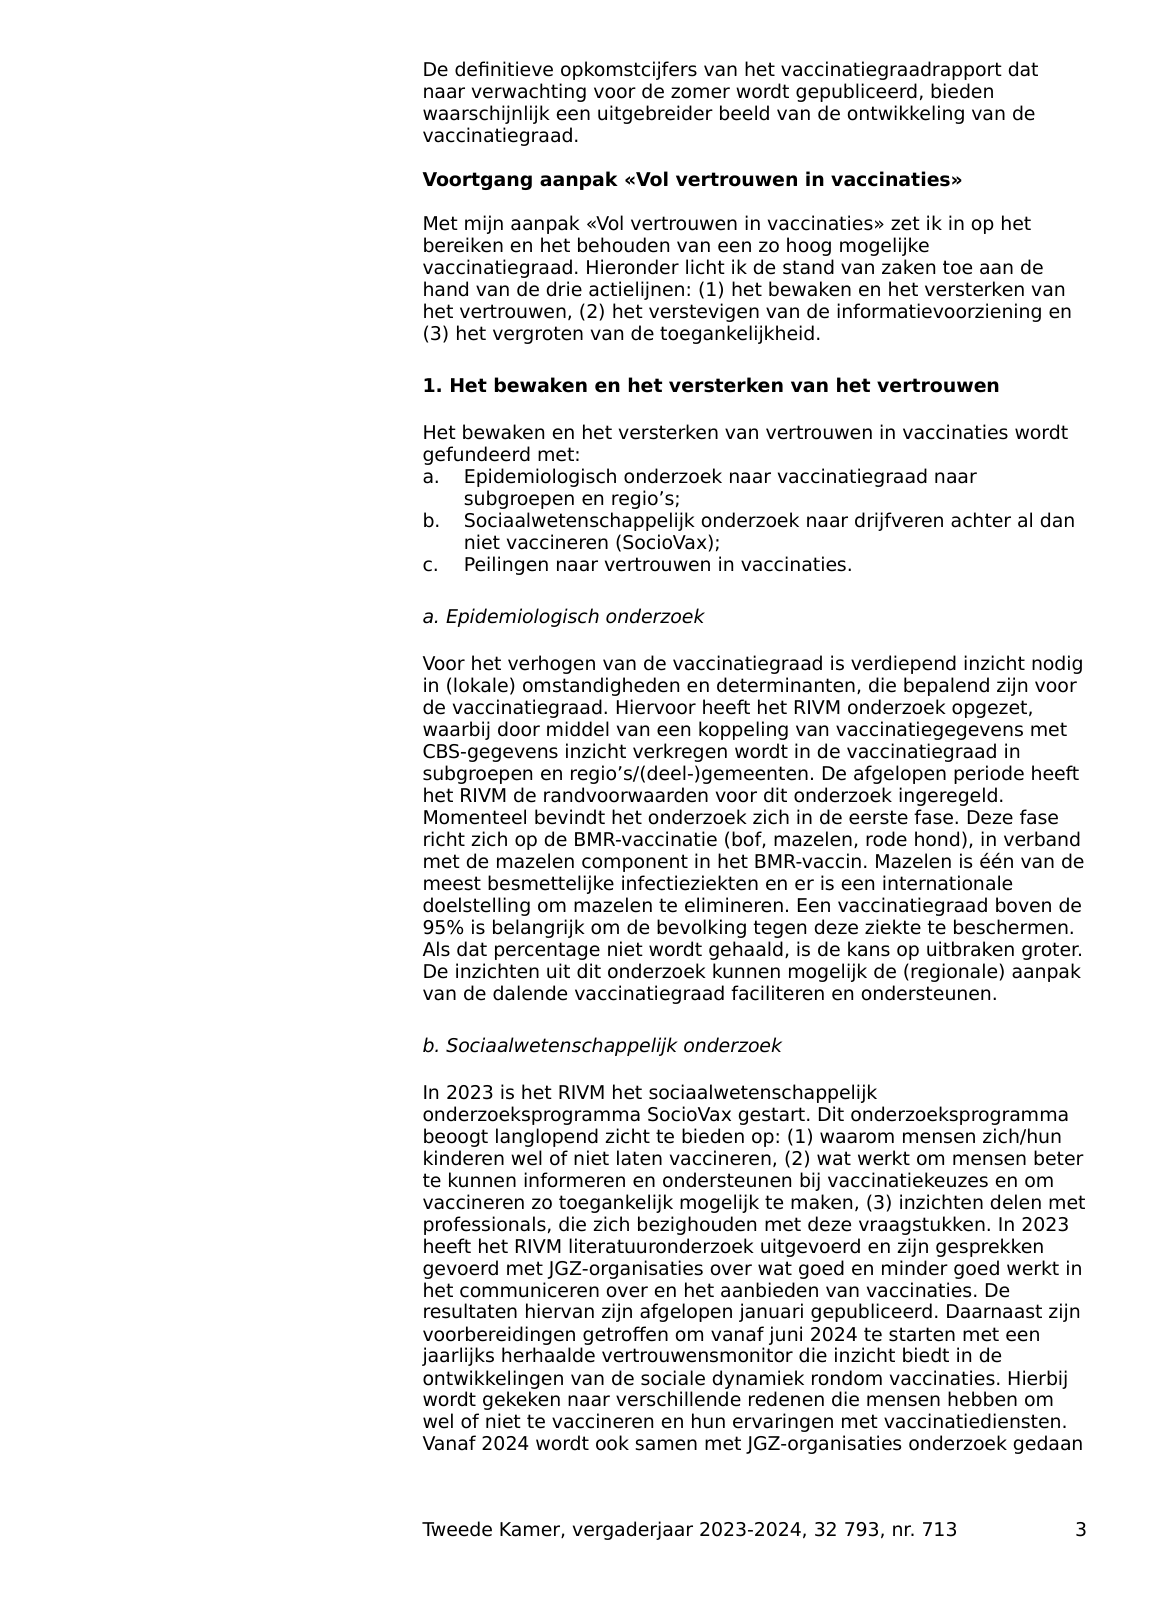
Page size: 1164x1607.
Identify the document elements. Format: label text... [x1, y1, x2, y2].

text Met mijn aanpak «Vol vertrouwen in vaccinaties» zet ik in op het bereiken en het behouden van een zo hoog mogelijke vaccinatiegraad. Hieronder licht ik de stand van zaken toe aan de hand van de drie actielijnen: (1) het bewaken en het versterken van het vertrouwen, (2) het verstevigen van de informatievoorziening en (3) het vergroten van de toegankelijkheid. [422, 213, 1087, 345]
text De definitieve opkomstcijfers van het vaccinatiegraadrapport dat naar verwachting voor de zomer wordt gepubliceerd, bieden waarschijnlijk een uitgebreider beeld van de ontwikkeling van de vaccinatiegraad. [422, 59, 1087, 147]
text a. Epidemiologisch onderzoek naar vaccinatiegraad naar subgroepen en regio’s; [422, 466, 1087, 510]
text Het bewaken en het versterken van vertrouwen in vaccinaties wordt gefundeerd met: [422, 422, 1087, 466]
subtitle b. Sociaalwetenschappelijk onderzoek [422, 1035, 1087, 1057]
subtitle a. Epidemiologisch onderzoek [422, 606, 1087, 628]
text Voor het verhogen van de vaccinatiegraad is verdiepend inzicht nodig in (lokale) omstandigheden en determinanten, die bepalend zijn voor de vaccinatiegraad. Hiervoor heeft het RIVM onderzoek opgezet, waarbij door middel van een koppeling van vaccinatiegegevens met CBS-gegevens inzicht verkregen wordt in de vaccinatiegraad in subgroepen en regio’s/(deel-)gemeenten. De afgelopen periode heeft het RIVM de randvoorwaarden voor dit onderzoek ingeregeld. Momenteel bevindt het onderzoek zich in de eerste fase. Deze fase richt zich op de BMR-vaccinatie (bof, mazelen, rode hond), in verband met de mazelen component in het BMR-vaccin. Mazelen is één van de meest besmettelijke infectieziekten en er is een internationale doelstelling om mazelen te elimineren. Een vaccinatiegraad boven de 95% is belangrijk om de bevolking tegen deze ziekte te beschermen. Als dat percentage niet wordt gehaald, is de kans op uitbraken groter. De inzichten uit dit onderzoek kunnen mogelijk de (regionale) aanpak van de dalende vaccinatiegraad faciliteren en ondersteunen. [422, 653, 1087, 1005]
subtitle Voortgang aanpak «Vol vertrouwen in vaccinaties» [422, 169, 1087, 191]
text In 2023 is het RIVM het sociaalwetenschappelijk onderzoeksprogramma SocioVax gestart. Dit onderzoeksprogramma beoogt langlopend zicht te bieden op: (1) waarom mensen zich/hun kinderen wel of niet laten vaccineren, (2) wat werkt om mensen beter te kunnen informeren en ondersteunen bij vaccinatiekeuzes en om vaccineren zo toegankelijk mogelijk te maken, (3) inzichten delen met professionals, die zich bezighouden met deze vraagstukken. In 2023 heeft het RIVM literatuuronderzoek uitgevoerd en zijn gesprekken gevoerd met JGZ-organisaties over wat goed en minder goed werkt in het communiceren over en het aanbieden van vaccinaties. De resultaten hiervan zijn afgelopen januari gepubliceerd. Daarnaast zijn voorbereidingen getroffen om vanaf juni 2024 te starten met een jaarlijks herhaalde vertrouwensmonitor die inzicht biedt in de ontwikkelingen van de sociale dynamiek rondom vaccinaties. Hierbij wordt gekeken naar verschillende redenen die mensen hebben om wel of niet te vaccineren en hun ervaringen met vaccinatiediensten. Vanaf 2024 wordt ook samen met JGZ-organisaties onderzoek gedaan [422, 1082, 1087, 1455]
text b. Sociaalwetenschappelijk onderzoek naar drijfveren achter al dan niet vaccineren (SocioVax); [422, 510, 1087, 554]
subtitle 1. Het bewaken en het versterken van het vertrouwen [422, 375, 1087, 397]
text c. Peilingen naar vertrouwen in vaccinaties. [422, 554, 1087, 576]
